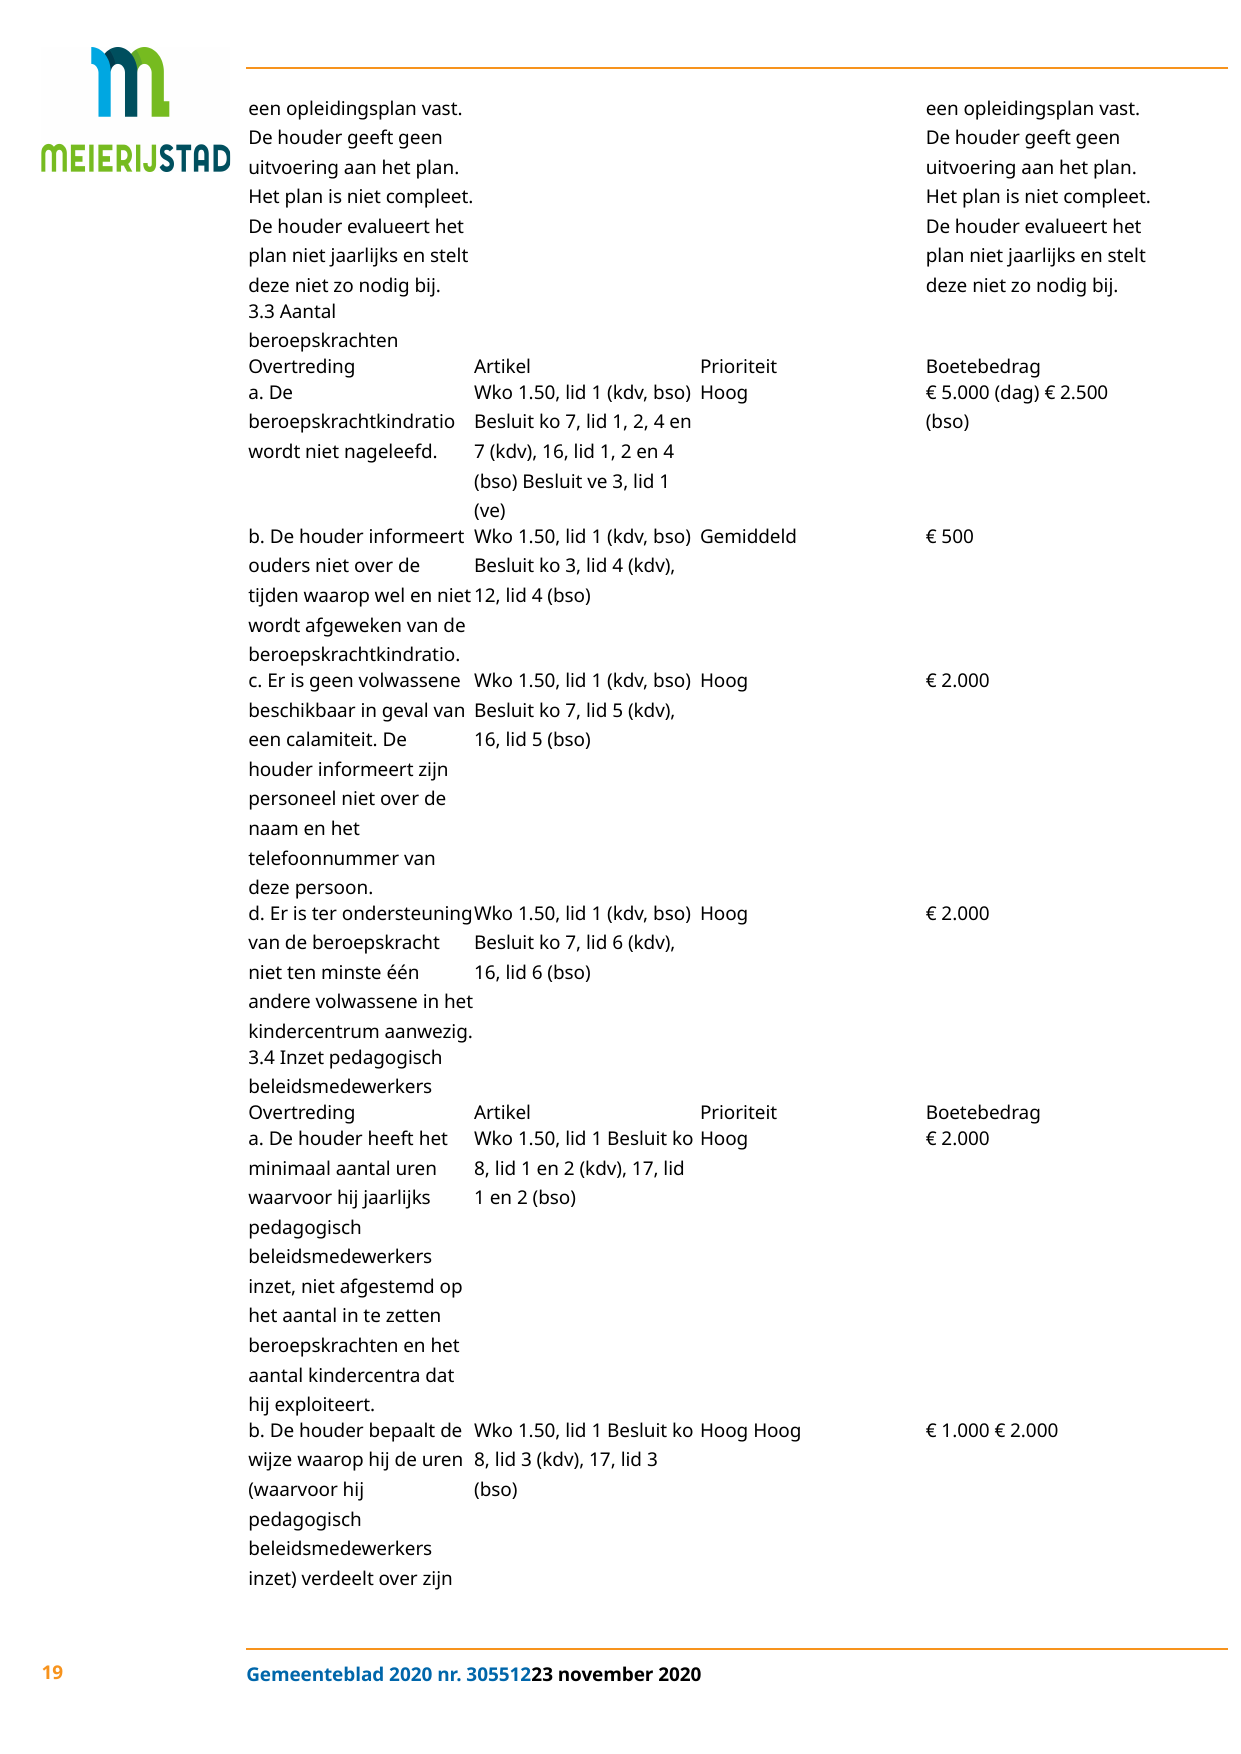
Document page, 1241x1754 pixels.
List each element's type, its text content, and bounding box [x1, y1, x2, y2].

table_cell Boetebedrag [926, 353, 1152, 379]
table_cell [926, 1044, 1152, 1099]
table_cell [700, 95, 926, 298]
table_cell Wko 1.50, lid 1 Besluit ko 8, lid 1 en 2 (kdv), 17, lid 1 en 2 (bso) [474, 1125, 700, 1417]
table_cell b. De houder informeert ouders niet over de tijden waarop wel en niet wordt afgeweken van de beroepskrachtkindratio. [248, 523, 474, 667]
table_cell Wko 1.50, lid 1 (kdv, bso) Besluit ko 7, lid 1, 2, 4 en 7 (kdv), 16, lid 1, 2 en 4 (bso) Besluit ve 3, lid 1 (ve) [474, 379, 700, 523]
table_cell € 2.000 [926, 667, 1152, 900]
table_cell [926, 298, 1152, 353]
table_cell Artikel [474, 1099, 700, 1125]
table_cell een opleidingsplan vast. De houder geeft geen uitvoering aan het plan. Het plan is niet compleet. De houder evalueert het plan niet jaarlijks en stelt deze niet zo nodig bij. [248, 95, 474, 298]
table_cell Hoog [700, 667, 926, 900]
table_cell [474, 95, 700, 298]
table_cell d. Er is ter ondersteuning van de beroepskracht niet ten minste één andere volwassene in het kindercentrum aanwezig. [248, 900, 474, 1044]
table_cell c. Er is geen volwassene beschikbaar in geval van een calamiteit. De houder informeert zijn personeel niet over de naam en het telefoonnummer van deze persoon. [248, 667, 474, 900]
table_cell Hoog Hoog [700, 1417, 926, 1591]
table_cell Hoog [700, 900, 926, 1044]
table_cell Hoog [700, 379, 926, 523]
table_cell Prioriteit [700, 1099, 926, 1125]
table_cell [700, 298, 926, 353]
table_cell Wko 1.50, lid 1 (kdv, bso) Besluit ko 7, lid 5 (kdv), 16, lid 5 (bso) [474, 667, 700, 900]
table_cell Prioriteit [700, 353, 926, 379]
table_cell € 2.000 [926, 900, 1152, 1044]
table_cell [700, 1044, 926, 1099]
table_cell € 500 [926, 523, 1152, 667]
table_cell € 1.000 € 2.000 [926, 1417, 1152, 1591]
table_cell 3.4 Inzet pedagogisch beleidsmedewerkers [248, 1044, 474, 1099]
table_cell [474, 1044, 700, 1099]
table_cell Wko 1.50, lid 1 Besluit ko 8, lid 3 (kdv), 17, lid 3 (bso) [474, 1417, 700, 1591]
table_cell a. De beroepskrachtkindratio wordt niet nageleefd. [248, 379, 474, 523]
table_cell € 2.000 [926, 1125, 1152, 1417]
table_cell 3.3 Aantal beroepskrachten [248, 298, 474, 353]
table_cell Gemiddeld [700, 523, 926, 667]
table_cell Boetebedrag [926, 1099, 1152, 1125]
table_cell a. De houder heeft het minimaal aantal uren waarvoor hij jaarlijks pedagogisch beleidsmedewerkers inzet, niet afgestemd op het aantal in te zetten beroepskrachten en het aantal kindercentra dat hij exploiteert. [248, 1125, 474, 1417]
table_cell Overtreding [248, 353, 474, 379]
table_cell Overtreding [248, 1099, 474, 1125]
picture [41, 47, 231, 172]
table_cell Hoog [700, 1125, 926, 1417]
table_cell € 5.000 (dag) € 2.500 (bso) [926, 379, 1152, 523]
table_cell Wko 1.50, lid 1 (kdv, bso) Besluit ko 3, lid 4 (kdv), 12, lid 4 (bso) [474, 523, 700, 667]
table_cell Wko 1.50, lid 1 (kdv, bso) Besluit ko 7, lid 6 (kdv), 16, lid 6 (bso) [474, 900, 700, 1044]
table_cell [474, 298, 700, 353]
table_cell Artikel [474, 353, 700, 379]
table_cell een opleidingsplan vast. De houder geeft geen uitvoering aan het plan. Het plan is niet compleet. De houder evalueert het plan niet jaarlijks en stelt deze niet zo nodig bij. [926, 95, 1152, 298]
table_cell b. De houder bepaalt de wijze waarop hij de uren (waarvoor hij pedagogisch beleidsmedewerkers inzet) verdeelt over zijn [248, 1417, 474, 1591]
